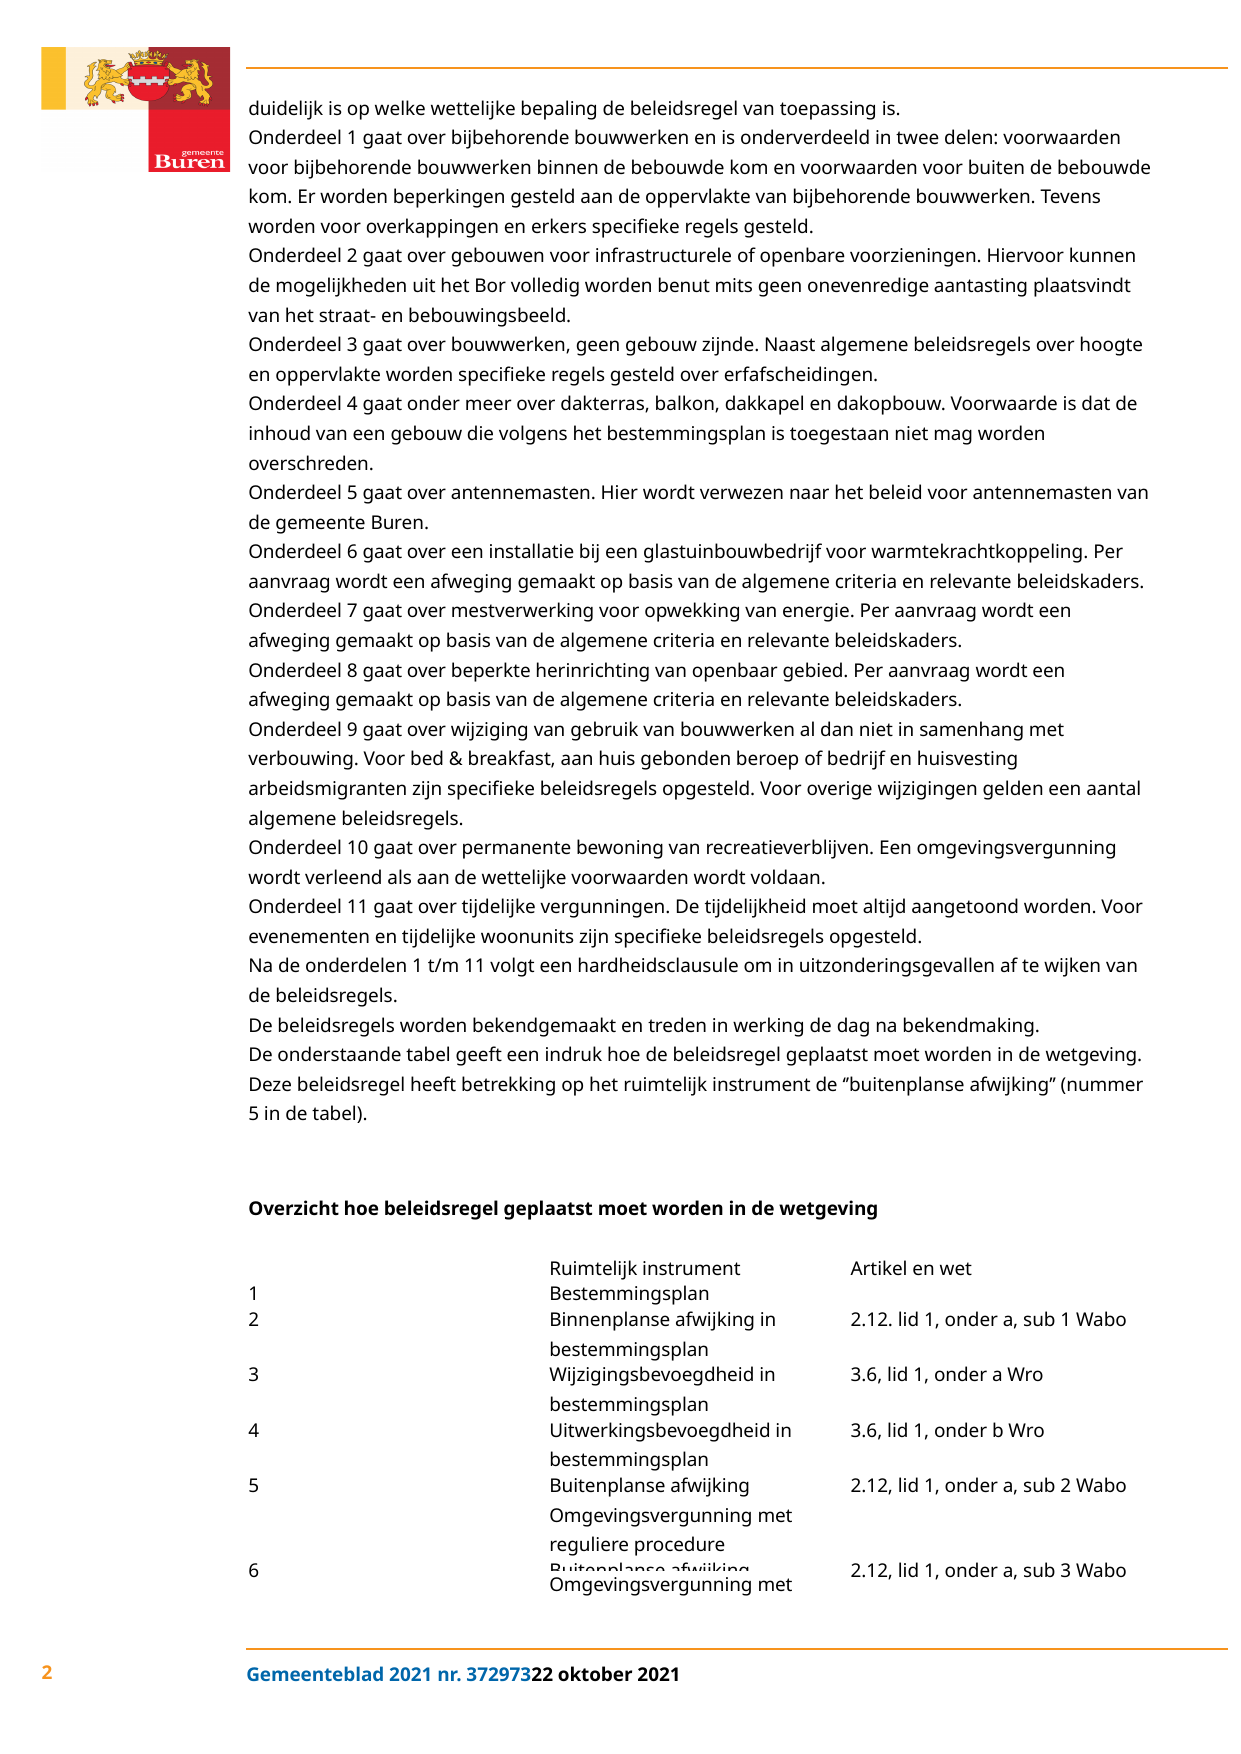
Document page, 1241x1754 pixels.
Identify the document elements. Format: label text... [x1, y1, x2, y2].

table_cell 2.12, lid 1, onder a, sub 3 Wabo [850, 1557, 1152, 1597]
table_cell 3 [248, 1362, 549, 1417]
text Onderdeel 10 gaat over permanente bewoning van recreatieverblijven. Een omgevingsvergunning wordt verleend als aan de wettelijke voorwaarden wordt voldaan. [248, 834, 1152, 890]
text Onderdeel 7 gaat over mestverwerking voor opwekking van energie. Per aanvraag wordt een afweging gemaakt op basis van de algemene criteria en relevante beleidskaders. [248, 598, 1152, 653]
table_cell 4 [248, 1417, 549, 1472]
text Overzicht hoe beleidsregel geplaatst moet worden in de wetgeving [248, 1196, 1152, 1221]
text Onderdeel 5 gaat over antennemasten. Hier wordt verwezen naar het beleid voor antennemasten van de gemeente Buren. [248, 479, 1152, 535]
table_cell 3.6, lid 1, onder a Wro [850, 1362, 1152, 1417]
text De beleidsregels worden bekendgemaakt en treden in werking de dag na bekendmaking. [248, 1012, 1152, 1038]
text Onderdeel 6 gaat over een installatie bij een glastuinbouwbedrijf voor warmtekrachtkoppeling. Per aanvraag wordt een afweging gemaakt op basis van de algemene criteria en relevante beleidskaders. [248, 538, 1152, 594]
text Onderdeel 2 gaat over gebouwen voor infrastructurele of openbare voorzieningen. Hiervoor kunnen de mogelijkheden uit het Bor volledig worden benut mits geen onevenredige aantasting plaatsvindt van het straat- en bebouwingsbeeld. [248, 243, 1152, 328]
table_header Ruimtelijk instrument [549, 1255, 850, 1281]
text Onderdeel 11 gaat over tijdelijke vergunningen. De tijdelijkheid moet altijd aangetoond worden. Voor evenementen en tijdelijke woonunits zijn specifieke beleidsregels opgesteld. [248, 893, 1152, 949]
table_cell [850, 1281, 1152, 1306]
table_cell Binnenplanse afwijking in bestemmingsplan [549, 1306, 850, 1362]
text De onderstaande tabel geeft een indruk hoe de beleidsregel geplaatst moet worden in de wetgeving. Deze beleidsregel heeft betrekking op het ruimtelijk instrument de ‘’buitenplanse afwijking’’ (nummer 5 in de tabel). [248, 1041, 1152, 1126]
table_cell Uitwerkingsbevoegdheid in bestemmingsplan [549, 1417, 850, 1472]
table_cell Buitenplanse afwijking Omgevingsvergunning met [549, 1557, 850, 1597]
text Onderdeel 9 gaat over wijziging van gebruik van bouwwerken al dan niet in samenhang met verbouwing. Voor bed & breakfast, aan huis gebonden beroep of bedrijf en huisvesting arbeidsmigranten zijn specifieke beleidsregels opgesteld. Voor overige wijzigingen gelden een aantal algemene beleidsregels. [248, 716, 1152, 831]
table_cell Wijzigingsbevoegdheid in bestemmingsplan [549, 1362, 850, 1417]
text Onderdeel 1 gaat over bijbehorende bouwwerken en is onderverdeeld in twee delen: voorwaarden voor bijbehorende bouwwerken binnen de bebouwde kom en voorwaarden voor buiten de bebouwde kom. Er worden beperkingen gesteld aan de oppervlakte van bijbehorende bouwwerken. Tevens worden voor overkappingen en erkers specifieke regels gesteld. [248, 124, 1152, 239]
text duidelijk is op welke wettelijke bepaling de beleidsregel van toepassing is. [248, 95, 1152, 121]
picture [41, 47, 231, 172]
text Onderdeel 4 gaat onder meer over dakterras, balkon, dakkapel en dakopbouw. Voorwaarde is dat de inhoud van een gebouw die volgens het bestemmingsplan is toegestaan niet mag worden overschreden. [248, 391, 1152, 476]
text Onderdeel 3 gaat over bouwwerken, geen gebouw zijnde. Naast algemene beleidsregels over hoogte en oppervlakte worden specifieke regels gesteld over erfafscheidingen. [248, 331, 1152, 387]
table_cell Bestemmingsplan [549, 1281, 850, 1306]
table_cell Buitenplanse afwijking Omgevingsvergunning met reguliere procedure [549, 1472, 850, 1557]
table_header [248, 1255, 549, 1281]
table_cell 2 [248, 1306, 549, 1362]
table_cell 5 [248, 1472, 549, 1557]
table_cell 2.12. lid 1, onder a, sub 1 Wabo [850, 1306, 1152, 1362]
table_cell 1 [248, 1281, 549, 1306]
table_cell 2.12, lid 1, onder a, sub 2 Wabo [850, 1472, 1152, 1557]
text Na de onderdelen 1 t/m 11 volgt een hardheidsclausule om in uitzonderingsgevallen af te wijken van de beleidsregels. [248, 953, 1152, 1008]
table_cell 3.6, lid 1, onder b Wro [850, 1417, 1152, 1472]
text Onderdeel 8 gaat over beperkte herinrichting van openbaar gebied. Per aanvraag wordt een afweging gemaakt op basis van de algemene criteria en relevante beleidskaders. [248, 657, 1152, 712]
table_header Artikel en wet [850, 1255, 1152, 1281]
table_cell 6 [248, 1557, 549, 1597]
